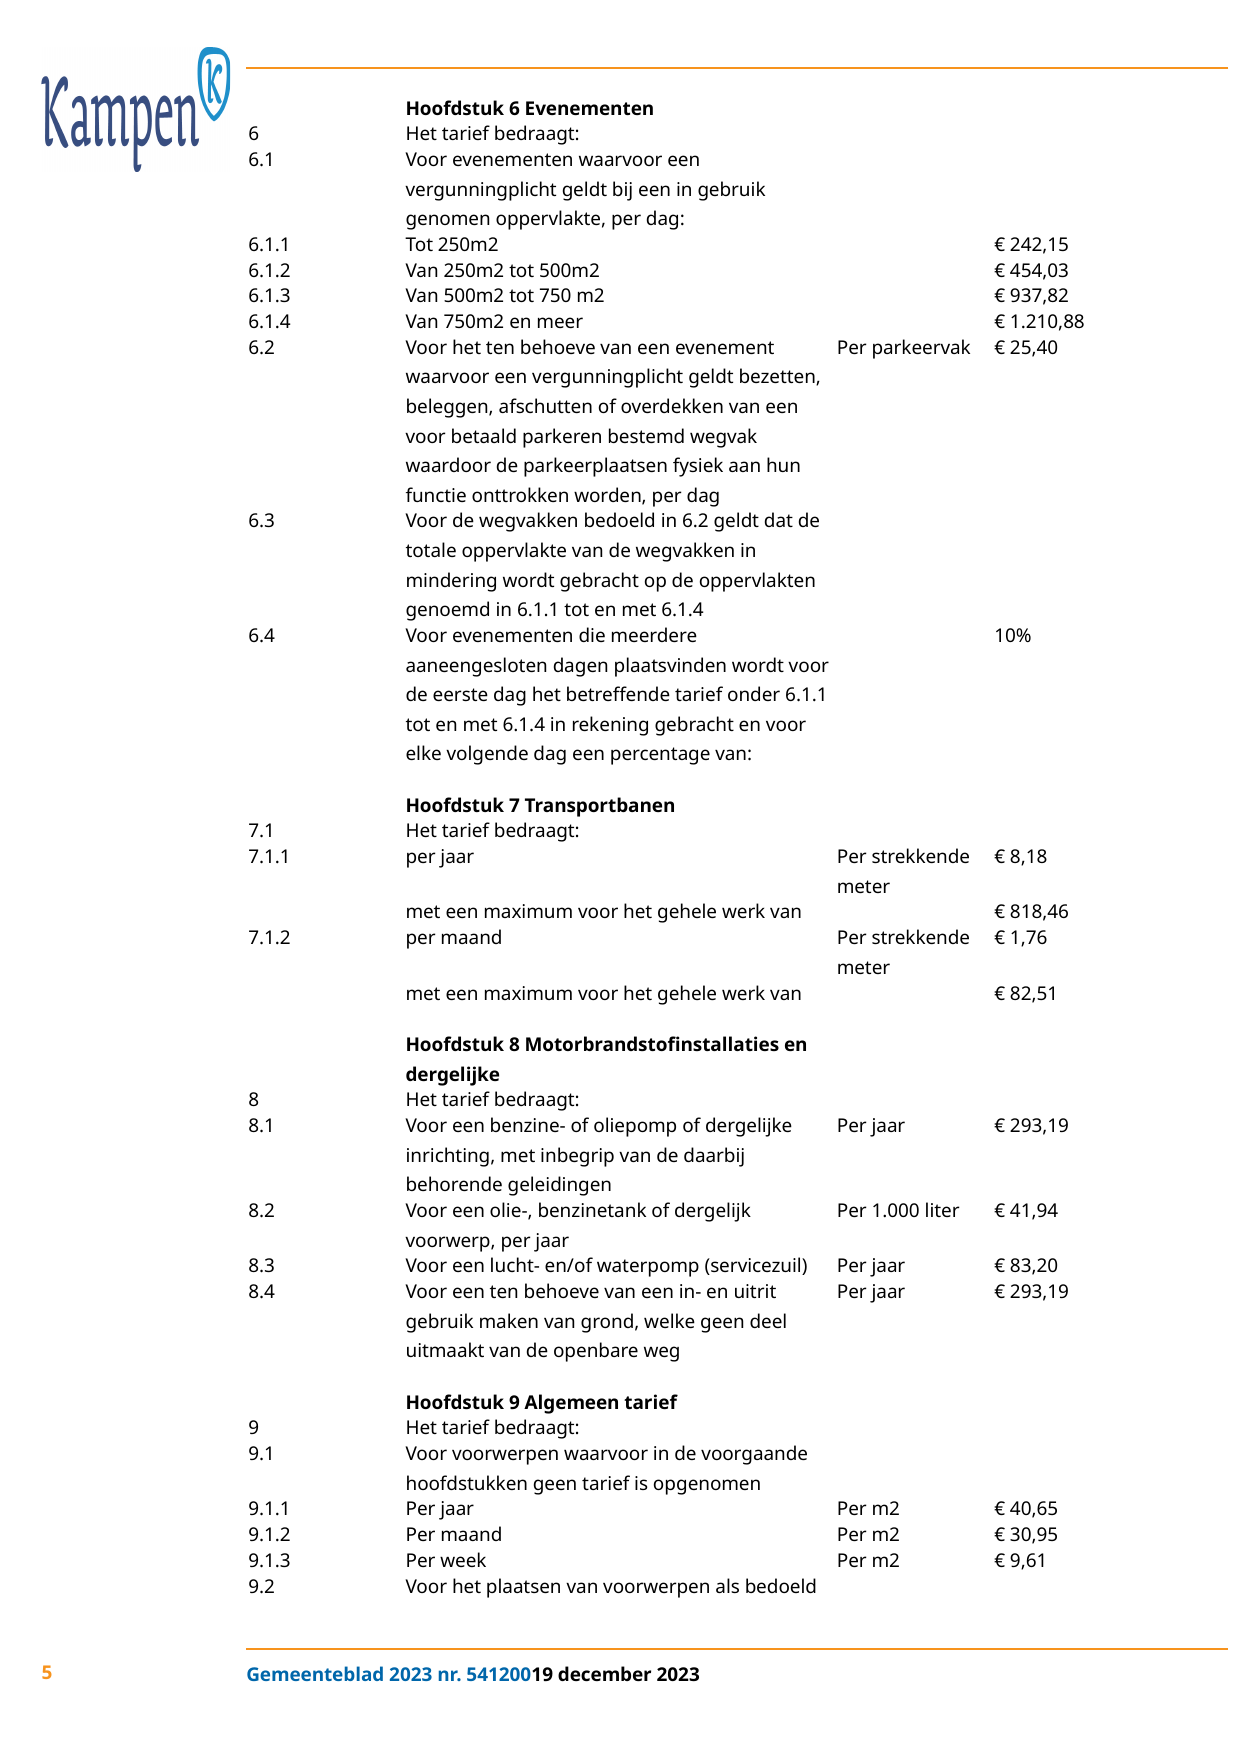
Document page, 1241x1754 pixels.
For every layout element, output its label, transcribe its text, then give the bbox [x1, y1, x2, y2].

table_cell Voor het ten behoeve van een evenement waarvoor een vergunningplicht geldt bezetten, beleggen, afschutten of overdekken van een voor betaald parkeren bestemd wegvak waardoor de parkeerplaatsen fysiek aan hun functie onttrokken worden, per dag [405, 334, 837, 508]
table_cell € 454,03 [994, 257, 1152, 283]
table_cell Voor het plaatsen van voorwerpen als bedoeld [405, 1573, 837, 1598]
table_cell [994, 95, 1152, 121]
table_cell Voor een ten behoeve van een in- en uitrit gebruik maken van grond, welke geen deel uitmaakt van de openbare weg [405, 1278, 837, 1363]
table_cell € 937,82 [994, 283, 1152, 308]
table_cell 10% [994, 622, 1152, 766]
table_cell 7.1.2 [248, 925, 405, 980]
table_cell Hoofdstuk 6 Evenementen [405, 95, 837, 121]
table_cell Hoofdstuk 8 Motorbrandstofinstallaties en dergelijke [405, 1031, 837, 1087]
table_cell per maand [405, 925, 837, 980]
table_cell Per jaar [837, 1278, 994, 1363]
table_cell [837, 980, 994, 1006]
table_cell [405, 1006, 837, 1031]
table_cell [994, 1031, 1152, 1087]
table_cell € 30,95 [994, 1521, 1152, 1547]
table_cell [994, 1087, 1152, 1112]
table_cell Per m2 [837, 1521, 994, 1547]
table_cell per jaar [405, 844, 837, 899]
table_cell 6.1.4 [248, 308, 405, 334]
table_cell [994, 1573, 1152, 1598]
table_cell 9.1.2 [248, 1521, 405, 1547]
table_cell Tot 250m2 [405, 231, 837, 257]
table_cell 9 [248, 1415, 405, 1440]
table_cell 7.1.1 [248, 844, 405, 899]
table_cell Per strekkende meter [837, 844, 994, 899]
table_cell € 242,15 [994, 231, 1152, 257]
table_cell € 293,19 [994, 1112, 1152, 1197]
table_cell Per jaar [837, 1253, 994, 1278]
table_cell 6.1.2 [248, 257, 405, 283]
table_cell [994, 1006, 1152, 1031]
table_cell [405, 766, 837, 792]
table_cell [837, 257, 994, 283]
table_cell [248, 766, 405, 792]
table_cell [248, 1363, 405, 1389]
table_cell € 40,65 [994, 1496, 1152, 1521]
table_cell [248, 1031, 405, 1087]
table_cell [837, 121, 994, 146]
table_cell Het tarief bedraagt: [405, 818, 837, 843]
table_cell [994, 508, 1152, 622]
table_cell 8.4 [248, 1278, 405, 1363]
table_cell [837, 1031, 994, 1087]
table_cell 9.1.1 [248, 1496, 405, 1521]
table_cell Voor een benzine- of oliepomp of dergelijke inrichting, met inbegrip van de daarbij behorende geleidingen [405, 1112, 837, 1197]
table_cell 8.3 [248, 1253, 405, 1278]
table_cell [248, 1006, 405, 1031]
table_cell met een maximum voor het gehele werk van [405, 980, 837, 1006]
table_cell 8 [248, 1087, 405, 1112]
table_cell [837, 1415, 994, 1440]
table_cell € 8,18 [994, 844, 1152, 899]
table_cell Per maand [405, 1521, 837, 1547]
table_cell Voor voorwerpen waarvoor in de voorgaande hoofdstukken geen tarief is opgenomen [405, 1440, 837, 1496]
table_cell Hoofdstuk 7 Transportbanen [405, 792, 837, 818]
table_cell Van 250m2 tot 500m2 [405, 257, 837, 283]
table_cell [837, 792, 994, 818]
table_cell Per 1.000 liter [837, 1197, 994, 1252]
table_cell 6.1.3 [248, 283, 405, 308]
table_cell € 25,40 [994, 334, 1152, 508]
table_cell € 818,46 [994, 899, 1152, 924]
table_cell [405, 1363, 837, 1389]
table_cell [994, 121, 1152, 146]
table_cell [837, 622, 994, 766]
table_cell 6.1 [248, 146, 405, 231]
table_cell [837, 1440, 994, 1496]
table_cell [837, 283, 994, 308]
table_cell 6.3 [248, 508, 405, 622]
table_cell [837, 95, 994, 121]
table_cell [994, 1363, 1152, 1389]
table_cell € 9,61 [994, 1547, 1152, 1573]
table_cell Het tarief bedraagt: [405, 1087, 837, 1112]
table_cell [248, 1389, 405, 1414]
table_cell 9.1.3 [248, 1547, 405, 1573]
table_cell [837, 508, 994, 622]
table_cell 7.1 [248, 818, 405, 843]
table_cell Per strekkende meter [837, 925, 994, 980]
table_cell Van 500m2 tot 750 m2 [405, 283, 837, 308]
picture [41, 47, 231, 172]
table_cell Hoofdstuk 9 Algemeen tarief [405, 1389, 837, 1414]
table_cell Voor de wegvakken bedoeld in 6.2 geldt dat de totale oppervlakte van de wegvakken in mindering wordt gebracht op de oppervlakten genoemd in 6.1.1 tot en met 6.1.4 [405, 508, 837, 622]
table_cell [248, 792, 405, 818]
table_cell [837, 1087, 994, 1112]
table_cell [837, 146, 994, 231]
table_cell [837, 308, 994, 334]
table_cell [994, 146, 1152, 231]
table_cell Het tarief bedraagt: [405, 1415, 837, 1440]
table_cell Voor een olie-, benzinetank of dergelijk voorwerp, per jaar [405, 1197, 837, 1252]
table_cell 9.1 [248, 1440, 405, 1496]
table_cell [248, 980, 405, 1006]
table_cell Van 750m2 en meer [405, 308, 837, 334]
table_cell € 41,94 [994, 1197, 1152, 1252]
table_cell [837, 1573, 994, 1598]
table_cell € 1.210,88 [994, 308, 1152, 334]
table_cell [994, 1440, 1152, 1496]
table_cell met een maximum voor het gehele werk van [405, 899, 837, 924]
table_cell 6.1.1 [248, 231, 405, 257]
table_cell [837, 899, 994, 924]
table_cell Per m2 [837, 1547, 994, 1573]
table_cell Per m2 [837, 1496, 994, 1521]
table_cell Per parkeervak [837, 334, 994, 508]
table_cell Het tarief bedraagt: [405, 121, 837, 146]
table_cell [994, 766, 1152, 792]
table_cell [994, 818, 1152, 843]
table_cell € 1,76 [994, 925, 1152, 980]
table_cell [837, 1363, 994, 1389]
table_cell 6.2 [248, 334, 405, 508]
table_cell € 293,19 [994, 1278, 1152, 1363]
table_cell 8.1 [248, 1112, 405, 1197]
table_cell Voor een lucht- en/of waterpomp (servicezuil) [405, 1253, 837, 1278]
table_cell [994, 1389, 1152, 1414]
table_cell [837, 1006, 994, 1031]
table_cell Voor evenementen waarvoor een vergunningplicht geldt bij een in gebruik genomen oppervlakte, per dag: [405, 146, 837, 231]
table_cell [994, 792, 1152, 818]
table_cell [994, 1415, 1152, 1440]
table_cell 6.4 [248, 622, 405, 766]
table_cell 9.2 [248, 1573, 405, 1598]
table_cell Voor evenementen die meerdere aaneengesloten dagen plaatsvinden wordt voor de eerste dag het betreffende tarief onder 6.1.1 tot en met 6.1.4 in rekening gebracht en voor elke volgende dag een percentage van: [405, 622, 837, 766]
table_cell [837, 766, 994, 792]
table_cell 6 [248, 121, 405, 146]
table_cell 8.2 [248, 1197, 405, 1252]
table_cell [837, 818, 994, 843]
table_cell Per week [405, 1547, 837, 1573]
table_cell € 82,51 [994, 980, 1152, 1006]
table_cell € 83,20 [994, 1253, 1152, 1278]
table_cell Per jaar [405, 1496, 837, 1521]
table_cell Per jaar [837, 1112, 994, 1197]
table_cell [837, 231, 994, 257]
table_cell [837, 1389, 994, 1414]
table_cell [248, 899, 405, 924]
table_cell [248, 95, 405, 121]
